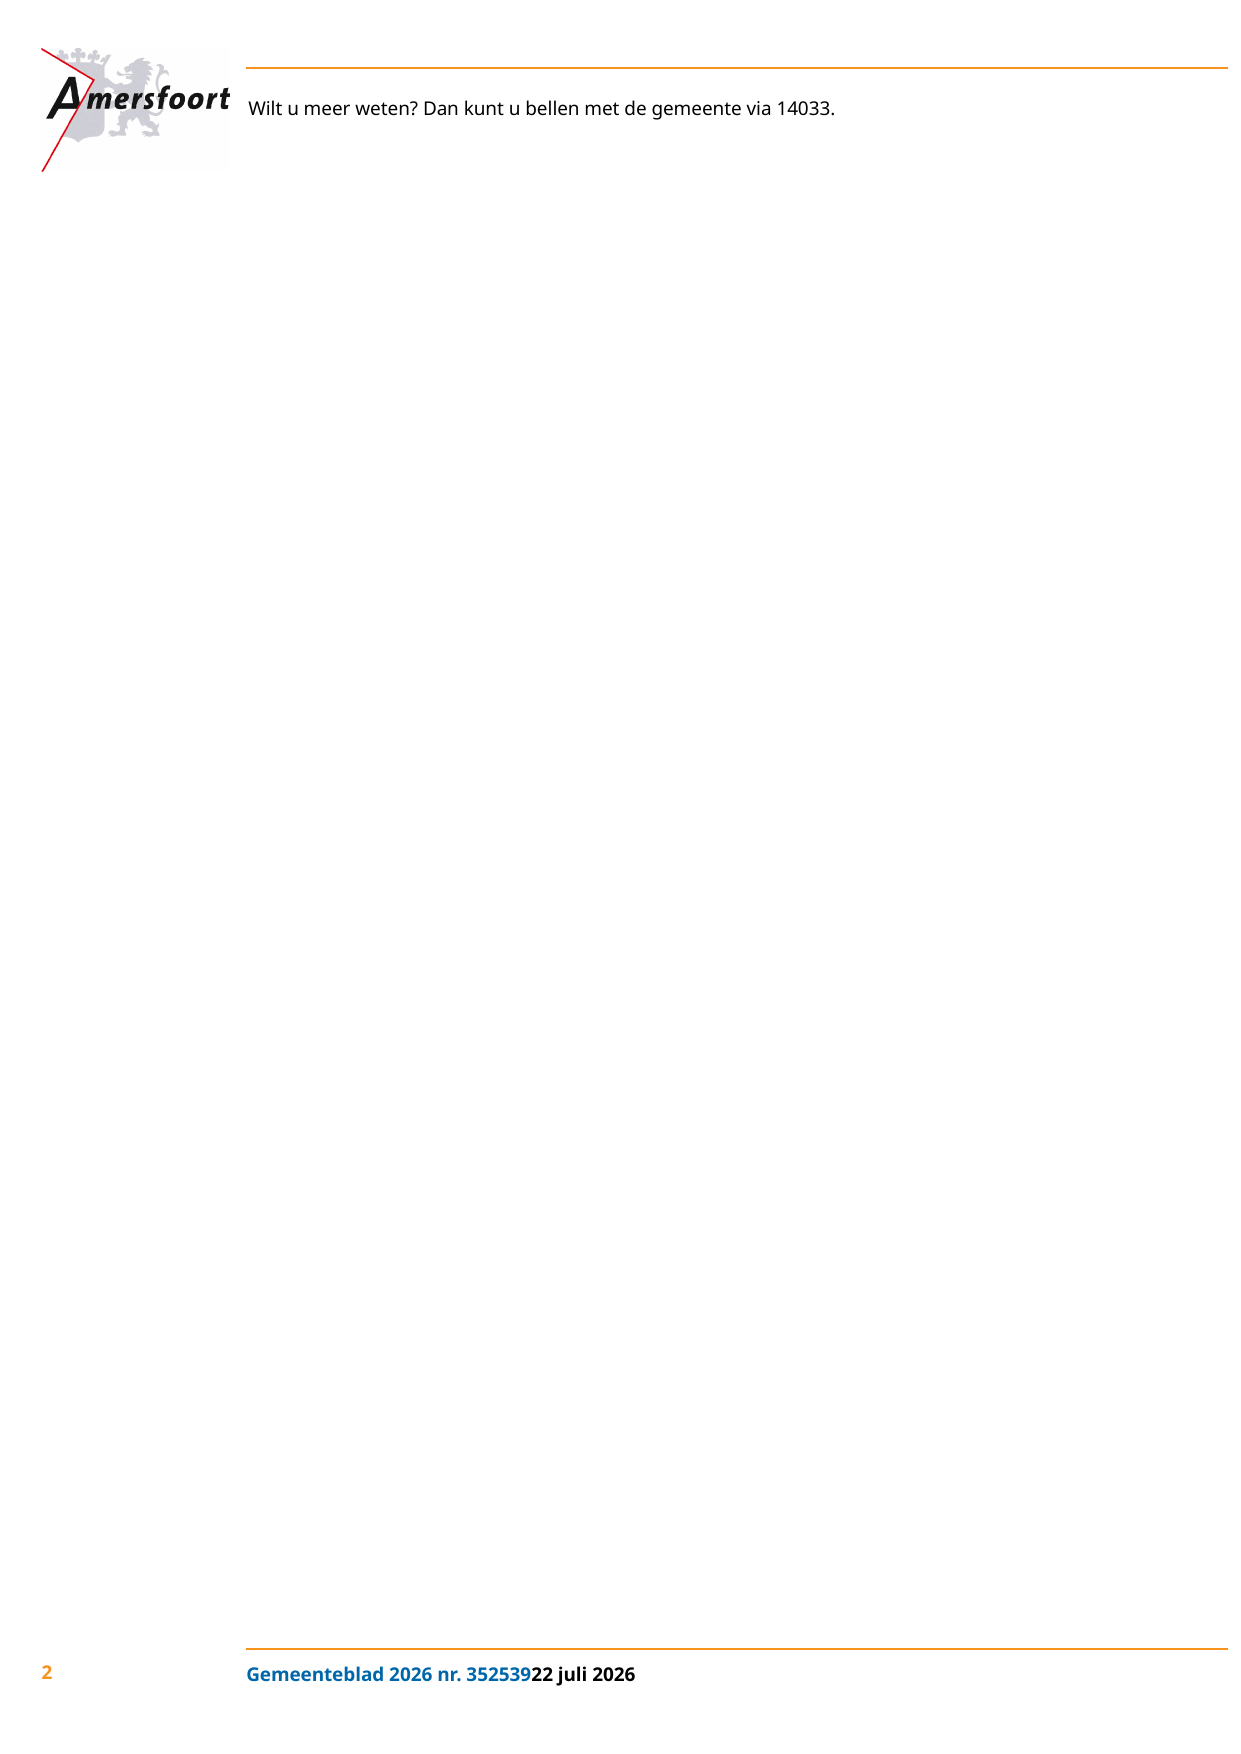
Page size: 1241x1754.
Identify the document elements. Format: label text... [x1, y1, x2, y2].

text Wilt u meer weten? Dan kunt u bellen met de gemeente via 14033. [248, 95, 1152, 121]
picture [41, 47, 231, 172]
